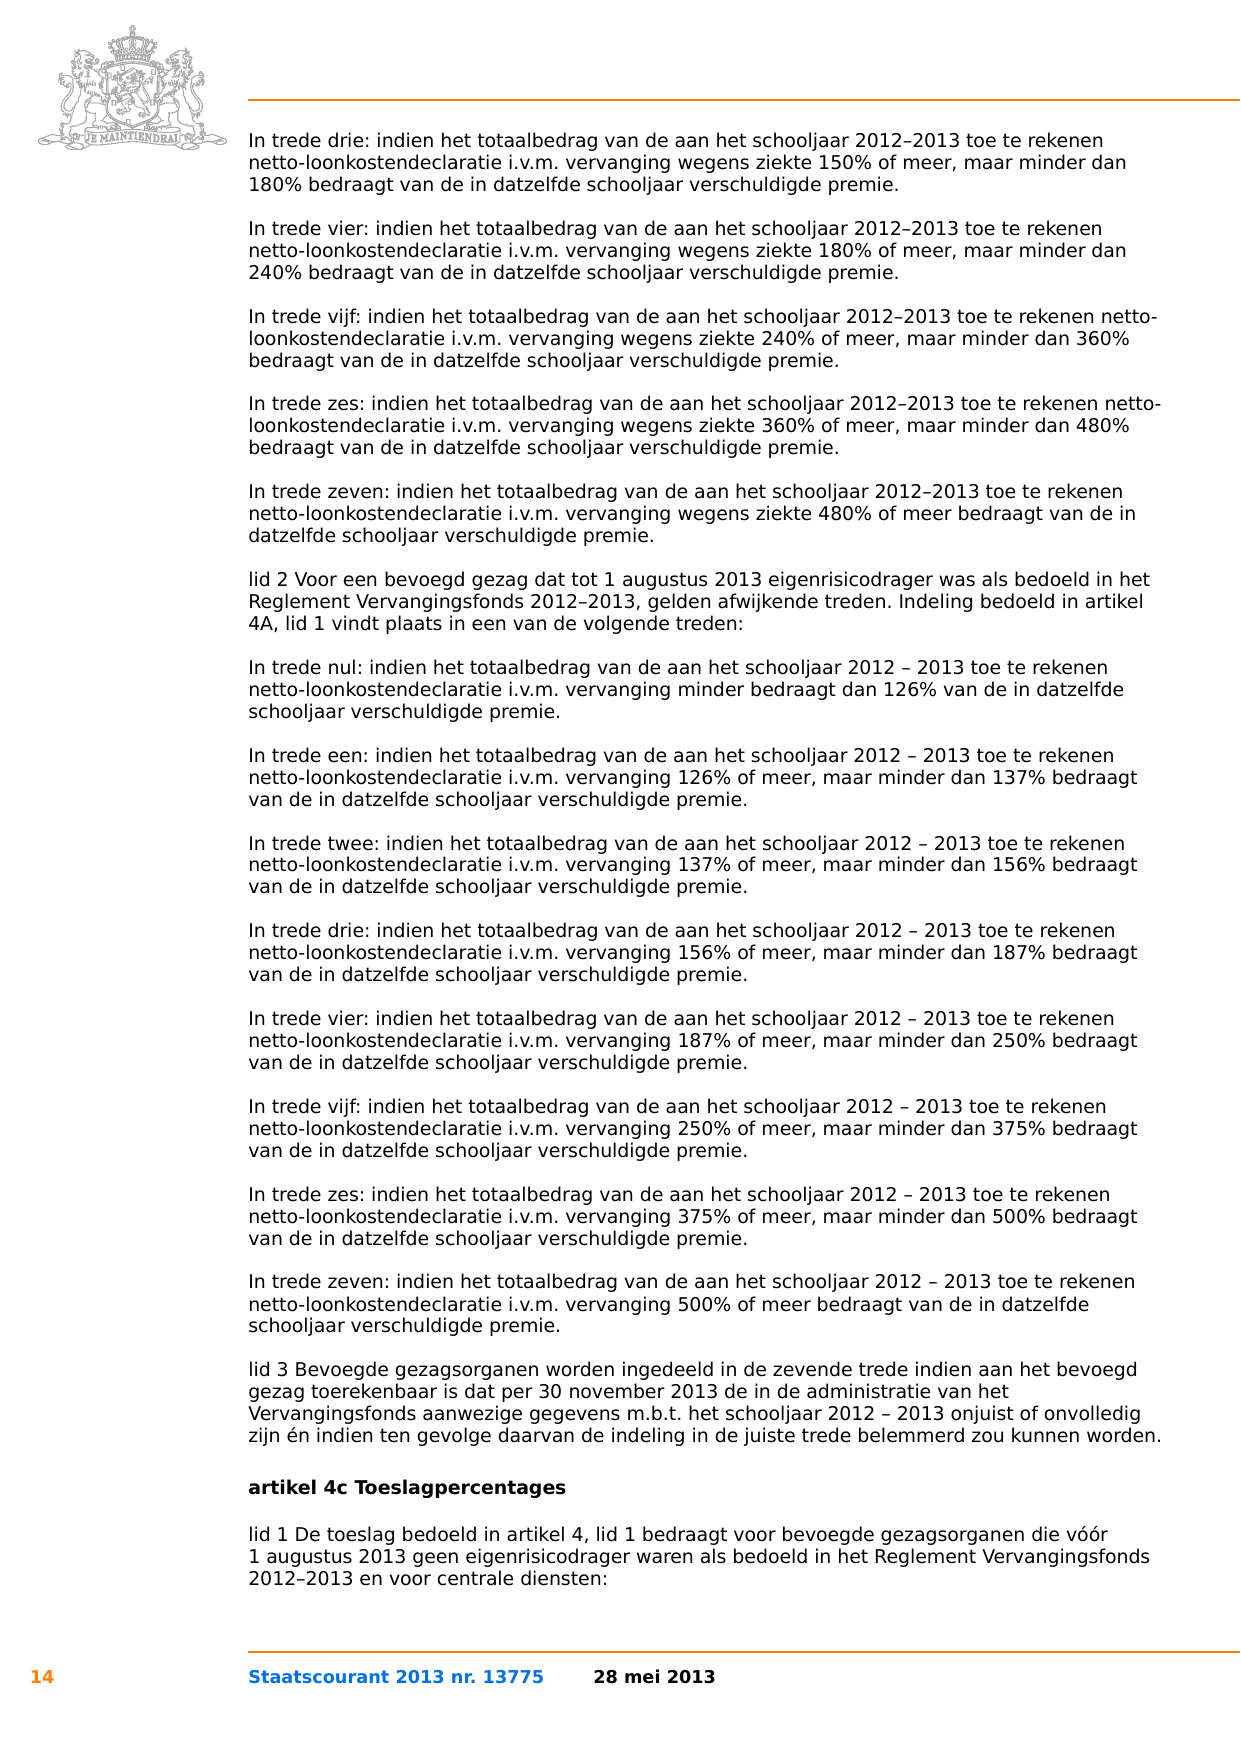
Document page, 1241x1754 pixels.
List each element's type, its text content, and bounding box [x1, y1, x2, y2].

text In trede een: indien het totaalbedrag van de aan het schooljaar 2012 – 2013 toe te rekenen netto-loonkostendeclaratie i.v.m. vervanging 126% of meer, maar minder dan 137% bedraagt van de in datzelfde schooljaar verschuldigde premie. [248, 744, 1163, 811]
text In trede zes: indien het totaalbedrag van de aan het schooljaar 2012–2013 toe te rekenen netto-loonkostendeclaratie i.v.m. vervanging wegens ziekte 360% of meer, maar minder dan 480% bedraagt van de in datzelfde schooljaar verschuldigde premie. [248, 393, 1163, 459]
text lid 1 De toeslag bedoeld in artikel 4, lid 1 bedraagt voor bevoegde gezagsorganen die vóór 1 augustus 2013 geen eigenrisicodrager waren als bedoeld in het Reglement Vervangingsfonds 2012–2013 en voor centrale diensten: [248, 1524, 1163, 1590]
text lid 3 Bevoegde gezagsorganen worden ingedeeld in de zevende trede indien aan het bevoegd gezag toerekenbaar is dat per 30 november 2013 de in de administratie van het Vervangingsfonds aanwezige gegevens m.b.t. het schooljaar 2012 – 2013 onjuist of onvolledig zijn én indien ten gevolge daarvan de indeling in de juiste trede belemmerd zou kunnen worden. [248, 1359, 1163, 1447]
text lid 2 Voor een bevoegd gezag dat tot 1 augustus 2013 eigenrisicodrager was als bedoeld in het Reglement Vervangingsfonds 2012–2013, gelden afwijkende treden. Indeling bedoeld in artikel 4A, lid 1 vindt plaats in een van de volgende treden: [248, 569, 1163, 635]
text In trede zes: indien het totaalbedrag van de aan het schooljaar 2012 – 2013 toe te rekenen netto-loonkostendeclaratie i.v.m. vervanging 375% of meer, maar minder dan 500% bedraagt van de in datzelfde schooljaar verschuldigde premie. [248, 1184, 1163, 1249]
text In trede drie: indien het totaalbedrag van de aan het schooljaar 2012–2013 toe te rekenen netto-loonkostendeclaratie i.v.m. vervanging wegens ziekte 150% of meer, maar minder dan 180% bedraagt van de in datzelfde schooljaar verschuldigde premie. [248, 130, 1163, 196]
subtitle artikel 4c Toeslagpercentages [248, 1477, 1163, 1499]
text In trede vier: indien het totaalbedrag van de aan het schooljaar 2012 – 2013 toe te rekenen netto-loonkostendeclaratie i.v.m. vervanging 187% of meer, maar minder dan 250% bedraagt van de in datzelfde schooljaar verschuldigde premie. [248, 1008, 1163, 1074]
text In trede vier: indien het totaalbedrag van de aan het schooljaar 2012–2013 toe te rekenen netto-loonkostendeclaratie i.v.m. vervanging wegens ziekte 180% of meer, maar minder dan 240% bedraagt van de in datzelfde schooljaar verschuldigde premie. [248, 218, 1163, 284]
text In trede vijf: indien het totaalbedrag van de aan het schooljaar 2012 – 2013 toe te rekenen netto-loonkostendeclaratie i.v.m. vervanging 250% of meer, maar minder dan 375% bedraagt van de in datzelfde schooljaar verschuldigde premie. [248, 1096, 1163, 1162]
picture [38, 25, 227, 150]
text In trede zeven: indien het totaalbedrag van de aan het schooljaar 2012–2013 toe te rekenen netto-loonkostendeclaratie i.v.m. vervanging wegens ziekte 480% of meer bedraagt van de in datzelfde schooljaar verschuldigde premie. [248, 481, 1163, 547]
text In trede twee: indien het totaalbedrag van de aan het schooljaar 2012 – 2013 toe te rekenen netto-loonkostendeclaratie i.v.m. vervanging 137% of meer, maar minder dan 156% bedraagt van de in datzelfde schooljaar verschuldigde premie. [248, 832, 1163, 898]
text In trede nul: indien het totaalbedrag van de aan het schooljaar 2012 – 2013 toe te rekenen netto-loonkostendeclaratie i.v.m. vervanging minder bedraagt dan 126% van de in datzelfde schooljaar verschuldigde premie. [248, 657, 1163, 723]
text In trede drie: indien het totaalbedrag van de aan het schooljaar 2012 – 2013 toe te rekenen netto-loonkostendeclaratie i.v.m. vervanging 156% of meer, maar minder dan 187% bedraagt van de in datzelfde schooljaar verschuldigde premie. [248, 920, 1163, 986]
text In trede zeven: indien het totaalbedrag van de aan het schooljaar 2012 – 2013 toe te rekenen netto-loonkostendeclaratie i.v.m. vervanging 500% of meer bedraagt van de in datzelfde schooljaar verschuldigde premie. [248, 1271, 1163, 1337]
text In trede vijf: indien het totaalbedrag van de aan het schooljaar 2012–2013 toe te rekenen netto-loonkostendeclaratie i.v.m. vervanging wegens ziekte 240% of meer, maar minder dan 360% bedraagt van de in datzelfde schooljaar verschuldigde premie. [248, 306, 1163, 371]
